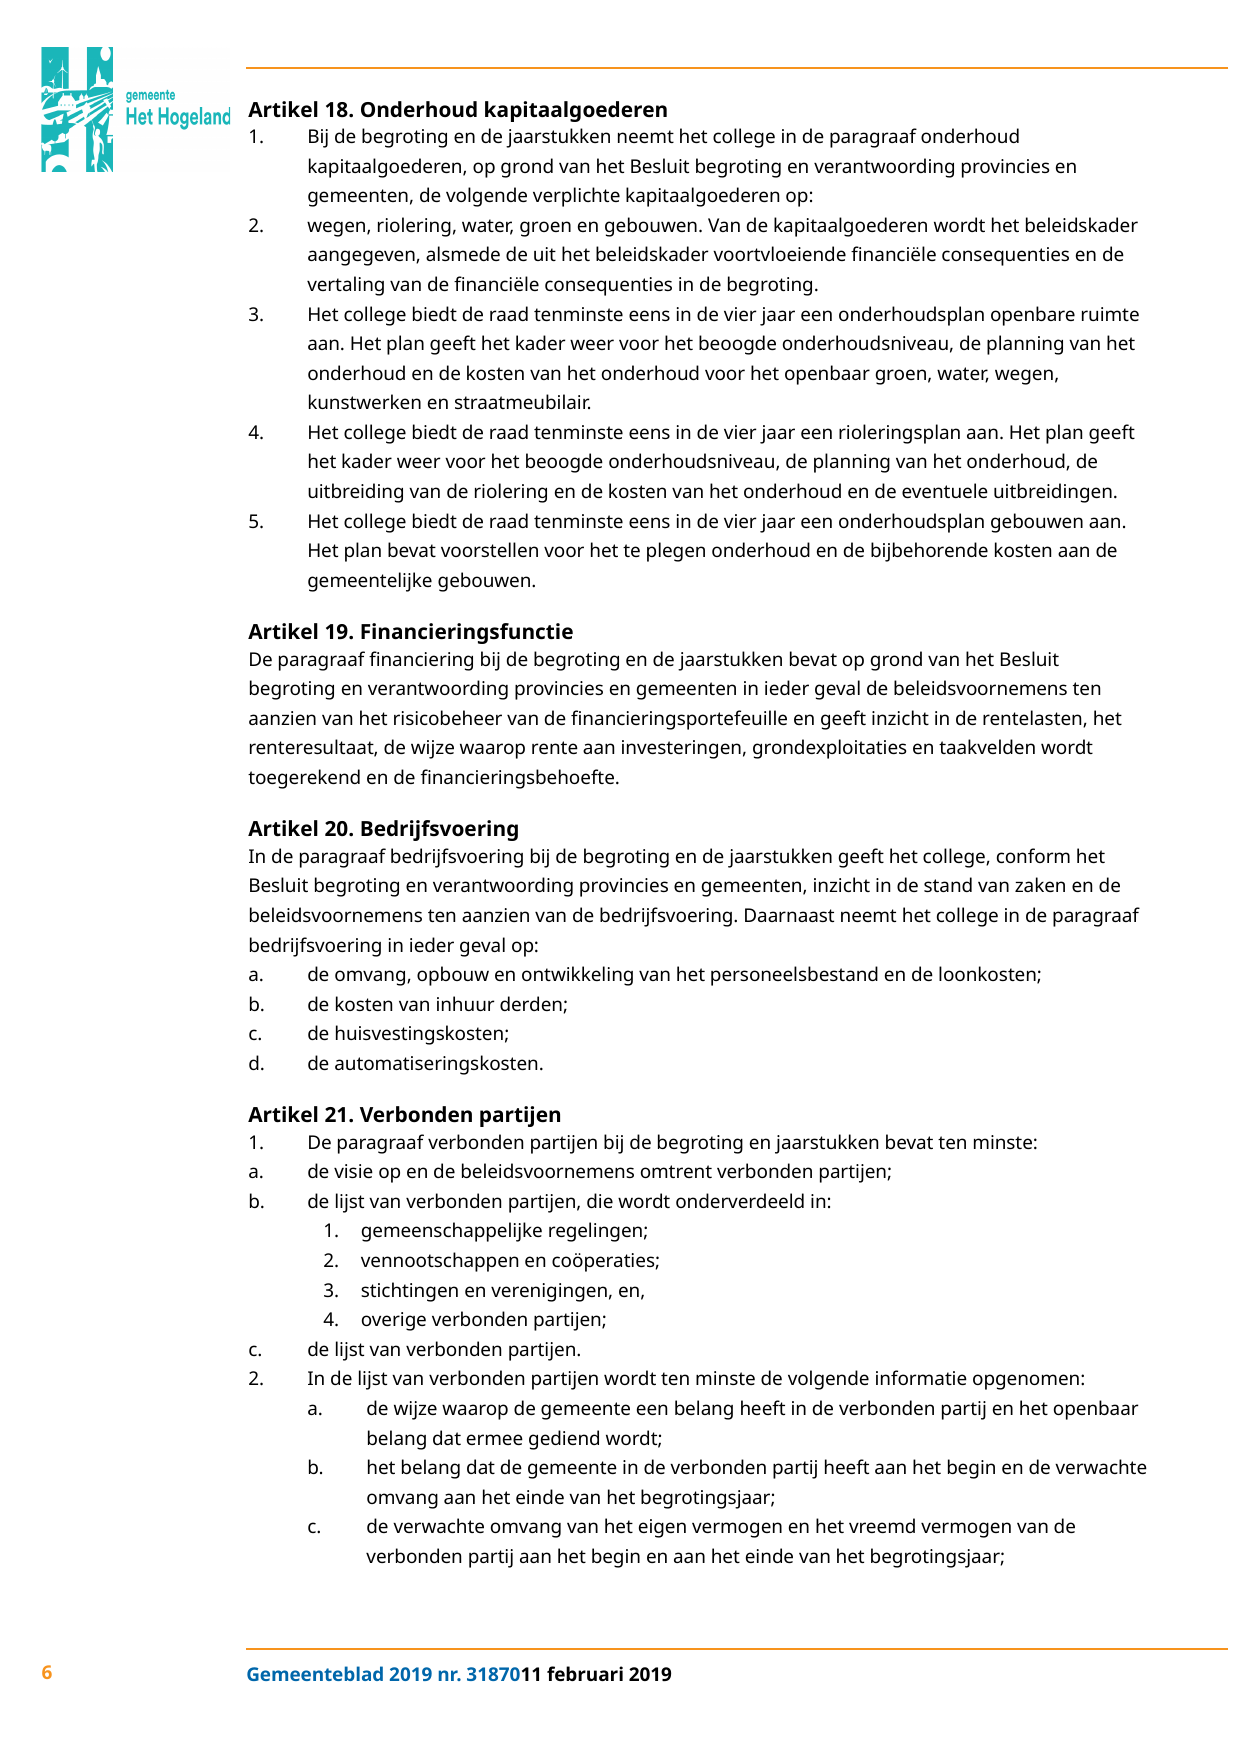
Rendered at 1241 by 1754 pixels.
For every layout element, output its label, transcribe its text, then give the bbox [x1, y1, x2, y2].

list gemeenschappelijke regelingen; [323, 1218, 1152, 1243]
list wegen, riolering, water, groen en gebouwen. Van de kapitaalgoederen wordt het beleidskader aangegeven, alsmede de uit het beleidskader voortvloeiende financiële consequenties en de vertaling van de financiële consequenties in de begroting. [248, 212, 1152, 297]
list de lijst van verbonden partijen. [248, 1336, 1152, 1362]
list De paragraaf verbonden partijen bij de begroting en jaarstukken bevat ten minste: [248, 1129, 1152, 1155]
list In de lijst van verbonden partijen wordt ten minste de volgende informatie opgenomen: [248, 1366, 1152, 1391]
text Artikel 19. Financieringsfunctie [248, 617, 1152, 646]
list overige verbonden partijen; [323, 1306, 1152, 1332]
list het belang dat de gemeente in de verbonden partij heeft aan het begin en de verwachte omvang aan het einde van het begrotingsjaar; [307, 1454, 1152, 1510]
list de wijze waarop de gemeente een belang heeft in de verbonden partij en het openbaar belang dat ermee gediend wordt; [307, 1395, 1152, 1451]
list stichtingen en verenigingen, en, [323, 1277, 1152, 1303]
list de verwachte omvang van het eigen vermogen en het vreemd vermogen van de verbonden partij aan het begin en aan het einde van het begrotingsjaar; [307, 1513, 1152, 1569]
text Artikel 20. Bedrijfsvoering [248, 814, 1152, 843]
list Het college biedt de raad tenminste eens in de vier jaar een onderhoudsplan openbare ruimte aan. Het plan geeft het kader weer voor het beoogde onderhoudsniveau, de planning van het onderhoud en de kosten van het onderhoud voor het openbaar groen, water, wegen, kunstwerken en straatmeubilair. [248, 301, 1152, 415]
text Artikel 18. Onderhoud kapitaalgoederen [248, 95, 1152, 123]
list de visie op en de beleidsvoornemens omtrent verbonden partijen; [248, 1158, 1152, 1184]
list Het college biedt de raad tenminste eens in de vier jaar een onderhoudsplan gebouwen aan. Het plan bevat voorstellen voor het te plegen onderhoud en de bijbehorende kosten aan de gemeentelijke gebouwen. [248, 508, 1152, 593]
text In de paragraaf bedrijfsvoering bij de begroting en de jaarstukken geeft het college, conform het Besluit begroting en verantwoording provincies en gemeenten, inzicht in de stand van zaken en de beleidsvoornemens ten aanzien van de bedrijfsvoering. Daarnaast neemt het college in de paragraaf bedrijfsvoering in ieder geval op: [248, 843, 1152, 957]
list vennootschappen en coöperaties; [323, 1247, 1152, 1273]
list de kosten van inhuur derden; [248, 991, 1152, 1017]
list de automatiseringskosten. [248, 1050, 1152, 1076]
list de omvang, opbouw en ontwikkeling van het personeelsbestand en de loonkosten; [248, 961, 1152, 987]
list de lijst van verbonden partijen, die wordt onderverdeeld in: [248, 1188, 1152, 1214]
picture [41, 47, 231, 172]
text Artikel 21. Verbonden partijen [248, 1101, 1152, 1129]
text De paragraaf financiering bij de begroting en de jaarstukken bevat op grond van het Besluit begroting en verantwoording provincies en gemeenten in ieder geval de beleidsvoornemens ten aanzien van het risicobeheer van de financieringsportefeuille en geeft inzicht in de rentelasten, het renteresultaat, de wijze waarop rente aan investeringen, grondexploitaties en taakvelden wordt toegerekend en de financieringsbehoefte. [248, 646, 1152, 790]
list Bij de begroting en de jaarstukken neemt het college in de paragraaf onderhoud kapitaalgoederen, op grond van het Besluit begroting en verantwoording provincies en gemeenten, de volgende verplichte kapitaalgoederen op: [248, 123, 1152, 208]
list de huisvestingskosten; [248, 1021, 1152, 1046]
list Het college biedt de raad tenminste eens in de vier jaar een rioleringsplan aan. Het plan geeft het kader weer voor het beoogde onderhoudsniveau, de planning van het onderhoud, de uitbreiding van de riolering en de kosten van het onderhoud en de eventuele uitbreidingen. [248, 419, 1152, 504]
